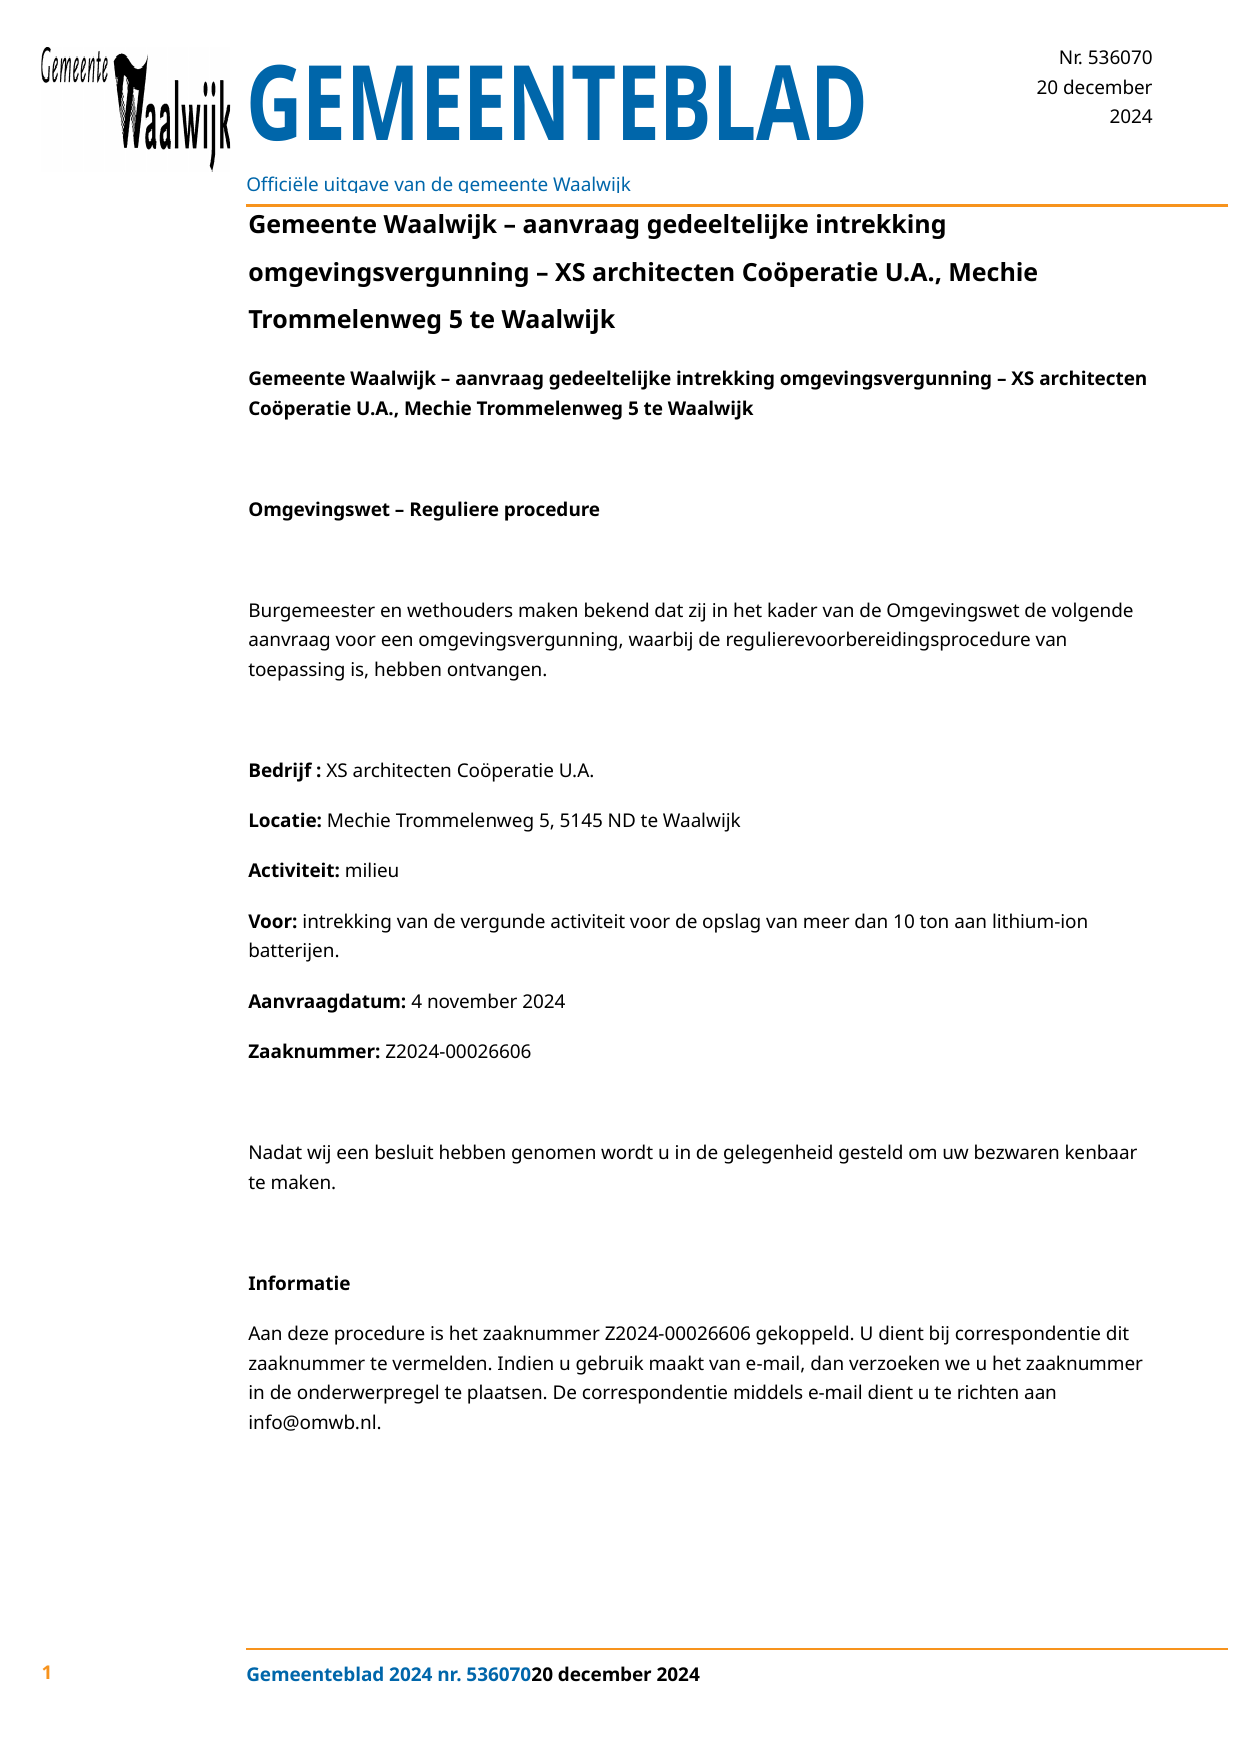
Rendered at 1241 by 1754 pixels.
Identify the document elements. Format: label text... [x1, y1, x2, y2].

text Informatie [248, 1270, 1152, 1295]
text Zaaknummer: Z2024-00026606 [248, 1038, 1152, 1064]
text Voor: intrekking van de vergunde activiteit voor de opslag van meer dan 10 ton aan lithium-ion batterijen. [248, 908, 1152, 963]
text Omgevingswet – Reguliere procedure [248, 496, 1152, 522]
text Aan deze procedure is het zaaknummer Z2024-00026606 gekoppeld. U dient bij correspondentie dit zaaknummer te vermelden. Indien u gebruik maakt van e-mail, dan verzoeken we u het zaaknummer in de onderwerpregel te plaatsen. De correspondentie middels e-mail dient u te richten aan info@omwb.nl. [248, 1320, 1152, 1434]
text Burgemeester en wethouders maken bekend dat zij in het kader van de Omgevingswet de volgende aanvraag voor een omgevingsvergunning, waarbij de regulierevoorbereidingsprocedure van toepassing is, hebben ontvangen. [248, 597, 1152, 682]
text Gemeente Waalwijk – aanvraag gedeeltelijke intrekking omgevingsvergunning – XS architecten Coöperatie U.A., Mechie Trommelenweg 5 te Waalwijk [248, 366, 1152, 421]
text Nadat wij een besluit hebben genomen wordt u in de gelegenheid gesteld om uw bezwaren kenbaar te maken. [248, 1139, 1152, 1194]
text Locatie: Mechie Trommelenweg 5, 5145 ND te Waalwijk [248, 807, 1152, 833]
text Aanvraagdatum: 4 november 2024 [248, 988, 1152, 1014]
text Bedrijf : XS architecten Coöperatie U.A. [248, 757, 1152, 782]
text Gemeente Waalwijk – aanvraag gedeeltelijke intrekking omgevingsvergunning – XS architecten Coöperatie U.A., Mechie Trommelenweg 5 te Waalwijk [248, 207, 1152, 336]
picture [41, 47, 231, 172]
text Activiteit: milieu [248, 858, 1152, 883]
